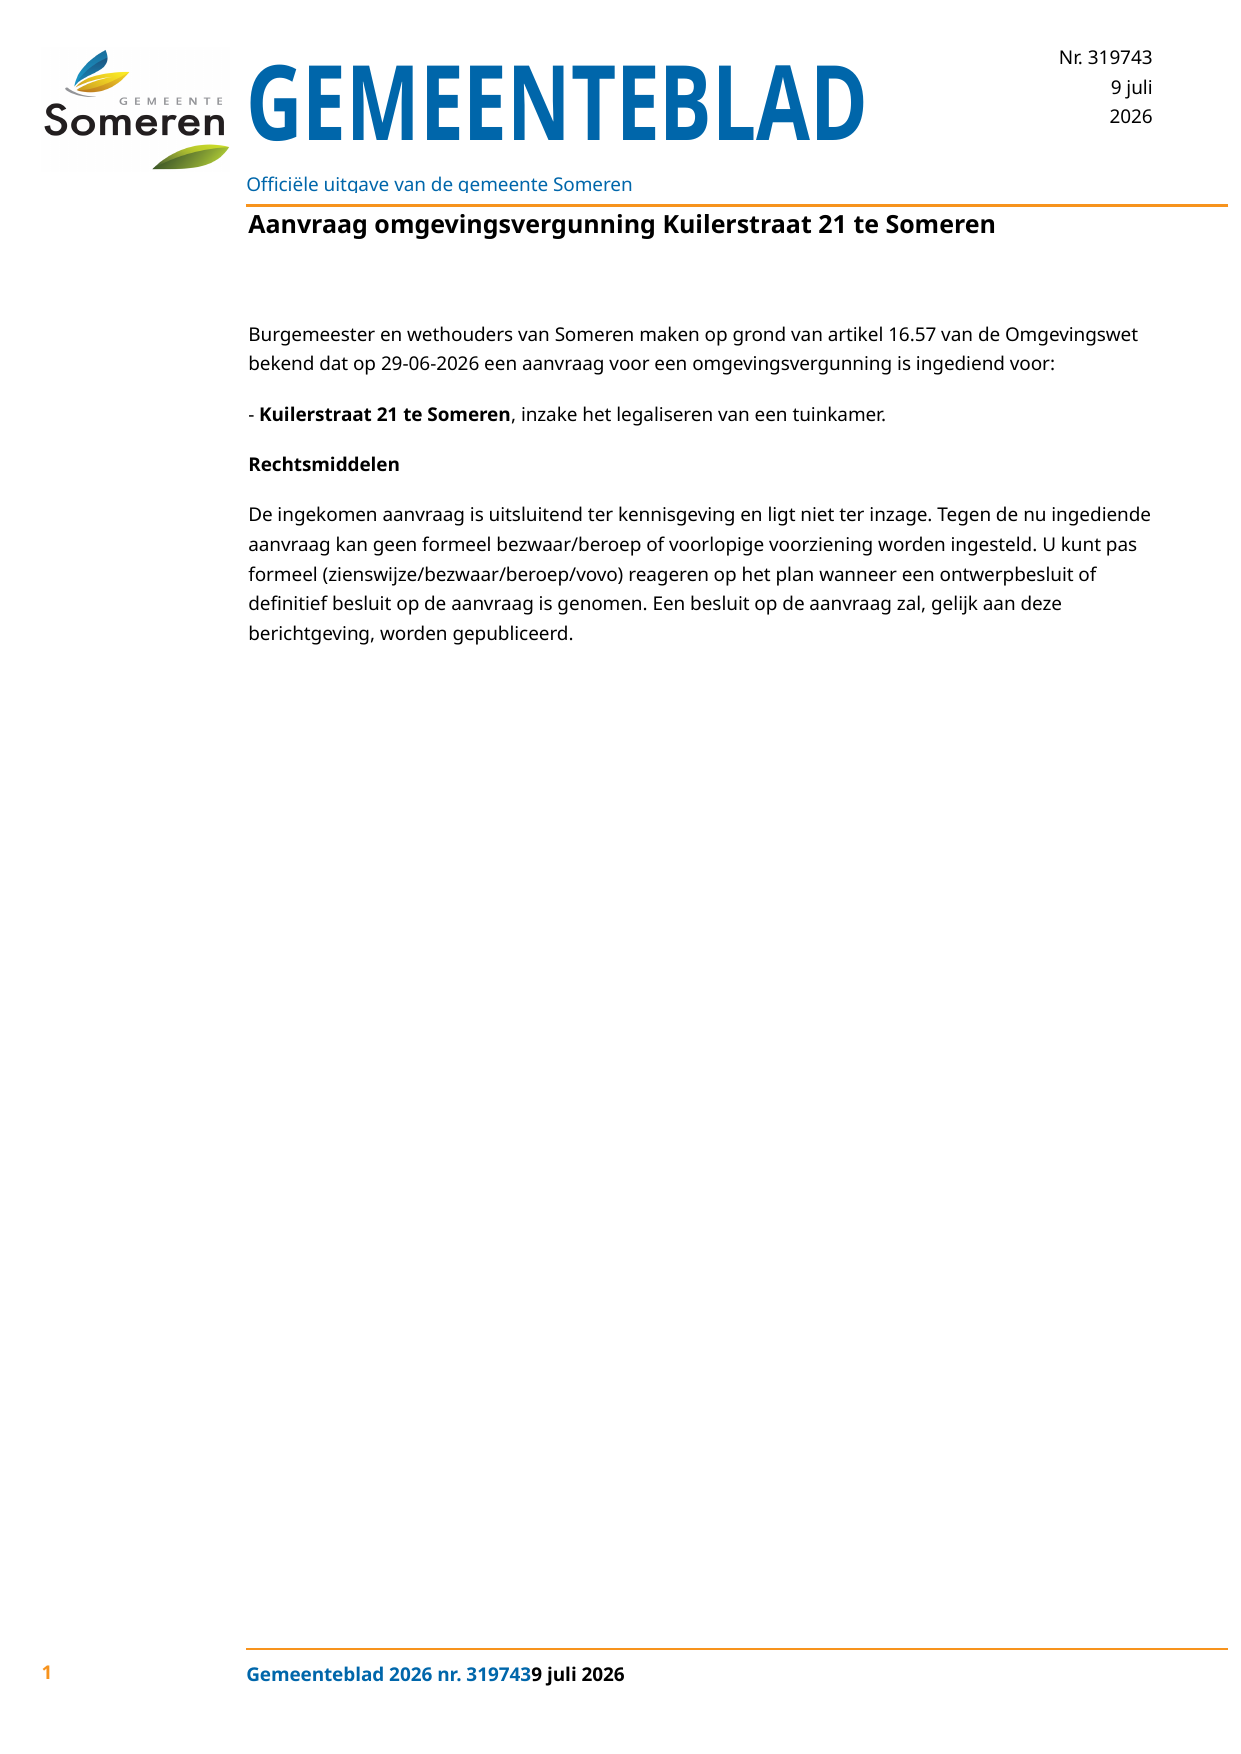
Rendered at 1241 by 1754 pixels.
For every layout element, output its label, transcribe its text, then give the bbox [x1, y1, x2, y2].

picture [41, 47, 231, 172]
text De ingekomen aanvraag is uitsluitend ter kennisgeving en ligt niet ter inzage. Tegen de nu ingediende aanvraag kan geen formeel bezwaar/beroep of voorlopige voorziening worden ingesteld. U kunt pas formeel (zienswijze/bezwaar/beroep/vovo) reageren op het plan wanneer een ontwerpbesluit of definitief besluit op de aanvraag is genomen. Een besluit op de aanvraag zal, gelijk aan deze berichtgeving, worden gepubliceerd. [248, 502, 1152, 646]
text - Kuilerstraat 21 te Someren, inzake het legaliseren van een tuinkamer. [248, 401, 1152, 426]
text Burgemeester en wethouders van Someren maken op grond van artikel 16.57 van de Omgevingswet bekend dat op 29-06-2026 een aanvraag voor een omgevingsvergunning is ingediend voor: [248, 321, 1152, 376]
text Rechtsmiddelen [248, 451, 1152, 477]
text Aanvraag omgevingsvergunning Kuilerstraat 21 te Someren [248, 207, 1152, 241]
